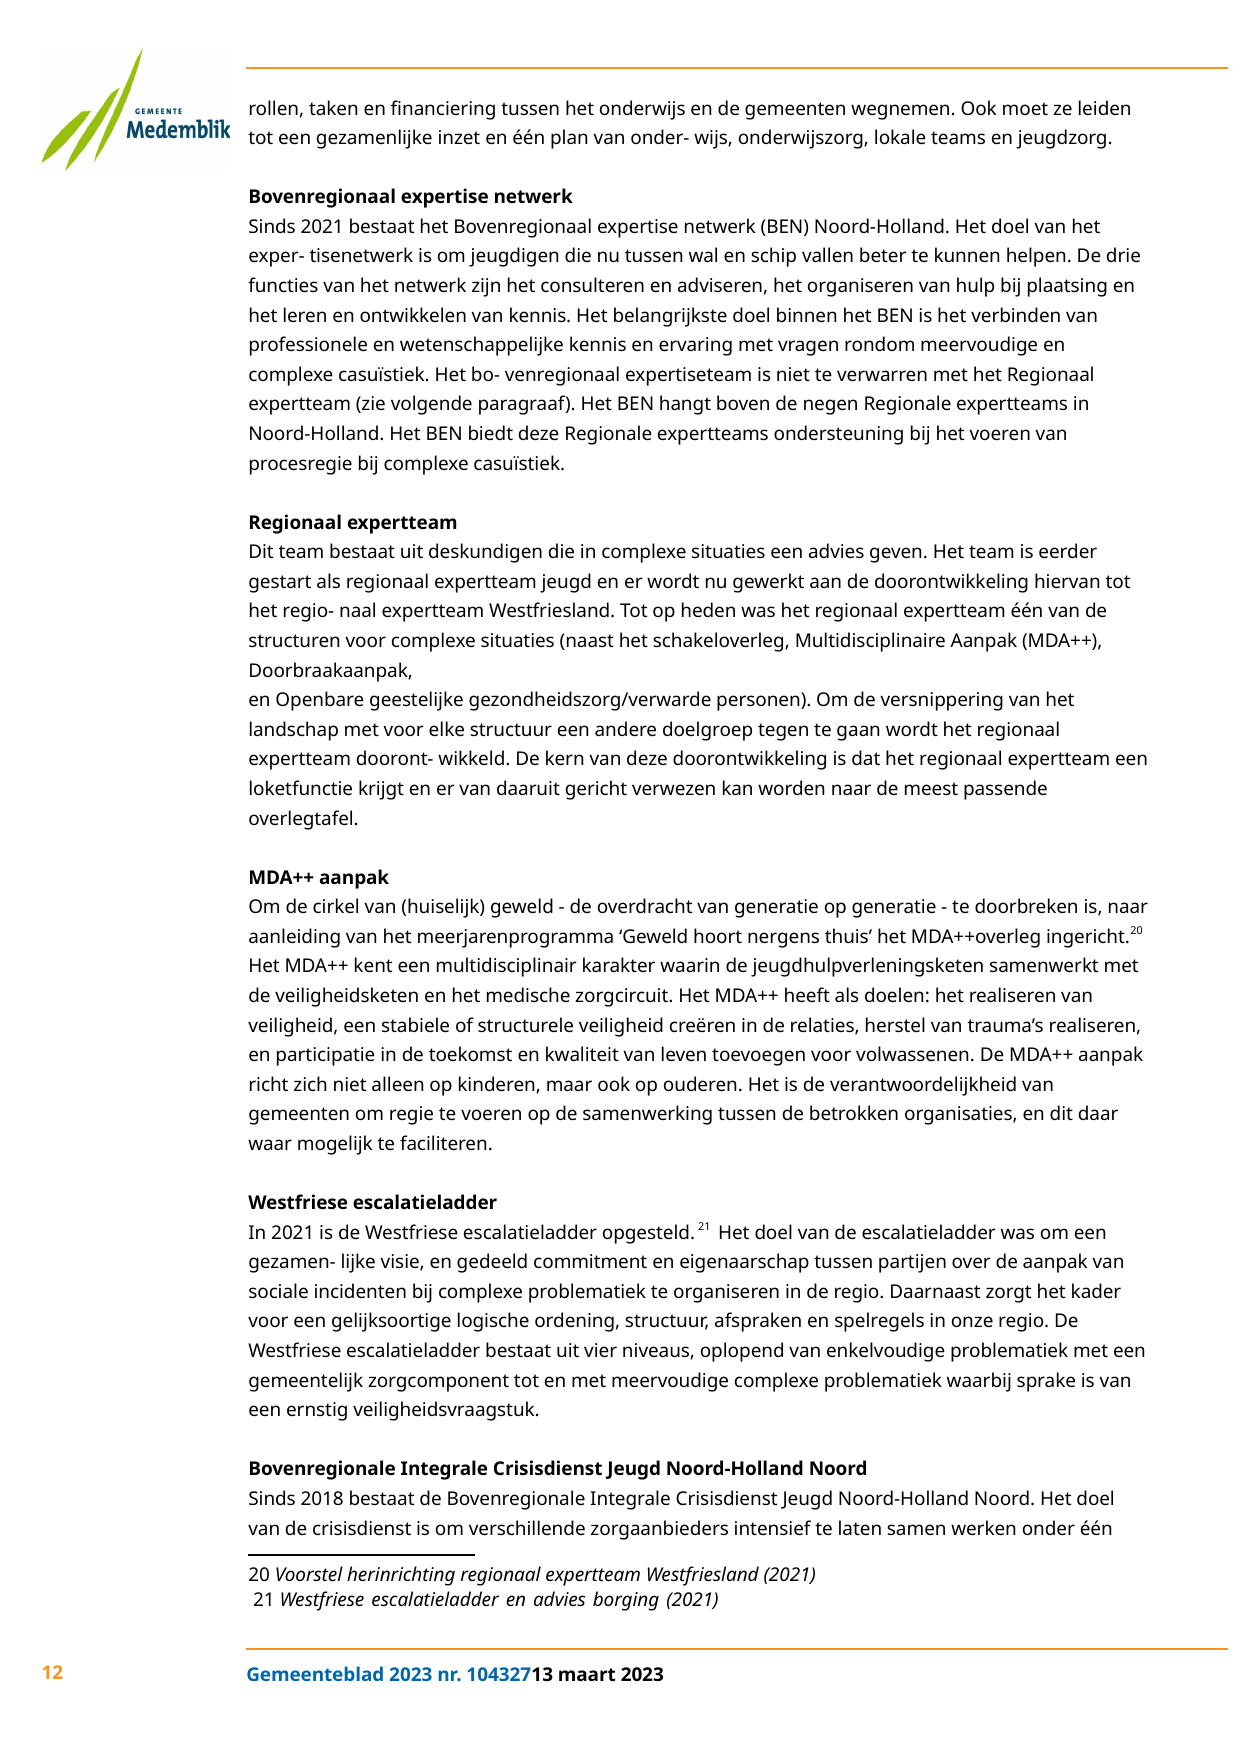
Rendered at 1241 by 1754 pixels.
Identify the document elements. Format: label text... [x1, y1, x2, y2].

text Bovenregionaal expertise netwerk [248, 183, 1152, 209]
text Bovenregionale Integrale Crisisdienst Jeugd Noord-Holland Noord [248, 1456, 1152, 1481]
picture [41, 47, 231, 172]
text rollen, taken en financiering tussen het onderwijs en de gemeenten wegnemen. Ook moet ze leiden tot een gezamenlijke inzet en één plan van onder- wijs, onderwijszorg, lokale teams en jeugdzorg. [248, 95, 1152, 150]
text Voorstel herinrichting regionaal expertteam Westfriesland (2021) [248, 1561, 1152, 1586]
text MDA++ aanpak [248, 864, 1152, 890]
text Regionaal expertteam [248, 509, 1152, 535]
text Westfriese escalatieladder en advies borging (2021) [248, 1586, 1152, 1612]
text en Openbare geestelijke gezondheidszorg/verwarde personen). Om de versnippering van het landschap met voor elke structuur een andere doelgroep tegen te gaan wordt het regionaal expertteam dooront- wikkeld. De kern van deze doorontwikkeling is dat het regionaal expertteam een loketfunctie krijgt en er van daaruit gericht verwezen kan worden naar de meest passende overlegtafel. [248, 686, 1152, 831]
text Sinds 2021 bestaat het Bovenregionaal expertise netwerk (BEN) Noord-Holland. Het doel van het exper- tisenetwerk is om jeugdigen die nu tussen wal en schip vallen beter te kunnen helpen. De drie functies van het netwerk zijn het consulteren en adviseren, het organiseren van hulp bij plaatsing en het leren en ontwikkelen van kennis. Het belangrijkste doel binnen het BEN is het verbinden van professionele en wetenschappelijke kennis en ervaring met vragen rondom meervoudige en complexe casuïstiek. Het bo- venregionaal expertiseteam is niet te verwarren met het Regionaal expertteam (zie volgende paragraaf). Het BEN hangt boven de negen Regionale expertteams in Noord-Holland. Het BEN biedt deze Regionale expertteams ondersteuning bij het voeren van procesregie bij complexe casuïstiek. [248, 213, 1152, 476]
text Westfriese escalatieladder [248, 1189, 1152, 1215]
text Dit team bestaat uit deskundigen die in complexe situaties een advies geven. Het team is eerder gestart als regionaal expertteam jeugd en er wordt nu gewerkt aan de doorontwikkeling hiervan tot het regio- naal expertteam Westfriesland. Tot op heden was het regionaal expertteam één van de structuren voor complexe situaties (naast het schakeloverleg, Multidisciplinaire Aanpak (MDA++), Doorbraakaanpak, [248, 538, 1152, 683]
text Sinds 2018 bestaat de Bovenregionale Integrale Crisisdienst Jeugd Noord-Holland Noord. Het doel van de crisisdienst is om verschillende zorgaanbieders intensief te laten samen werken onder één [248, 1485, 1152, 1541]
text In 2021 is de Westfriese escalatieladder opgesteld. Het doel van de escalatieladder was om een gezamen- lijke visie, en gedeeld commitment en eigenaarschap tussen partijen over de aanpak van sociale incidenten bij complexe problematiek te organiseren in de regio. Daarnaast zorgt het kader voor een gelijksoortige logische ordening, structuur, afspraken en spelregels in onze regio. De Westfriese escalatieladder bestaat uit vier niveaus, oplopend van enkelvoudige problematiek met een gemeentelijk zorgcomponent tot en met meervoudige complexe problematiek waarbij sprake is van een ernstig veiligheidsvraagstuk. [248, 1219, 1152, 1422]
text Om de cirkel van (huiselijk) geweld - de overdracht van generatie op generatie - te doorbreken is, naar aanleiding van het meerjarenprogramma ‘Geweld hoort nergens thuis’ het MDA++overleg ingericht. Het MDA++ kent een multidisciplinair karakter waarin de jeugdhulpverleningsketen samenwerkt met de veiligheidsketen en het medische zorgcircuit. Het MDA++ heeft als doelen: het realiseren van veiligheid, een stabiele of structurele veiligheid creëren in de relaties, herstel van trauma’s realiseren, en participatie in de toekomst en kwaliteit van leven toevoegen voor volwassenen. De MDA++ aanpak richt zich niet alleen op kinderen, maar ook op ouderen. Het is de verantwoordelijkheid van gemeenten om regie te voeren op de samenwerking tussen de betrokken organisaties, en dit daar waar mogelijk te faciliteren. [248, 893, 1152, 1156]
